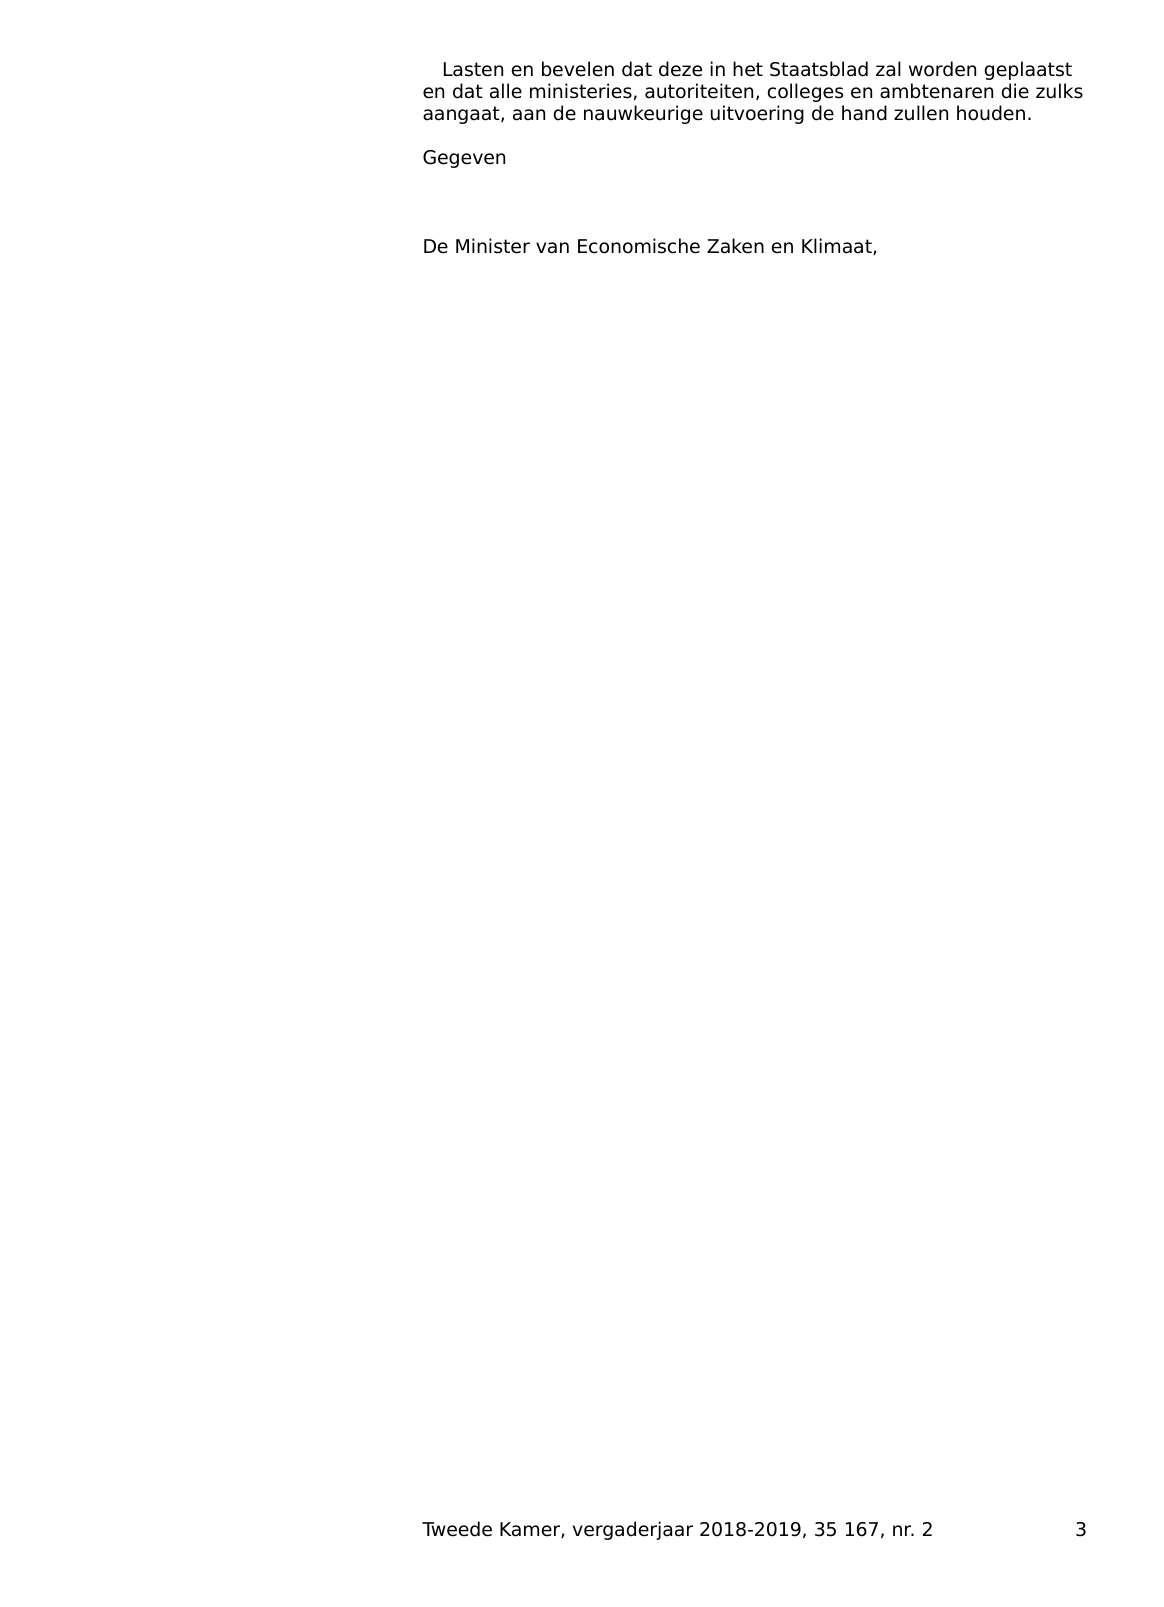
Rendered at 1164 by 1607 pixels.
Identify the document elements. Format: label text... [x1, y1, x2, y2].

text Gegeven [422, 147, 1087, 169]
text Lasten en bevelen dat deze in het Staatsblad zal worden geplaatst en dat alle ministeries, autoriteiten, colleges en ambtenaren die zulks aangaat, aan de nauwkeurige uitvoering de hand zullen houden. [422, 59, 1087, 125]
text De Minister van Economische Zaken en Klimaat, [422, 236, 1087, 258]
